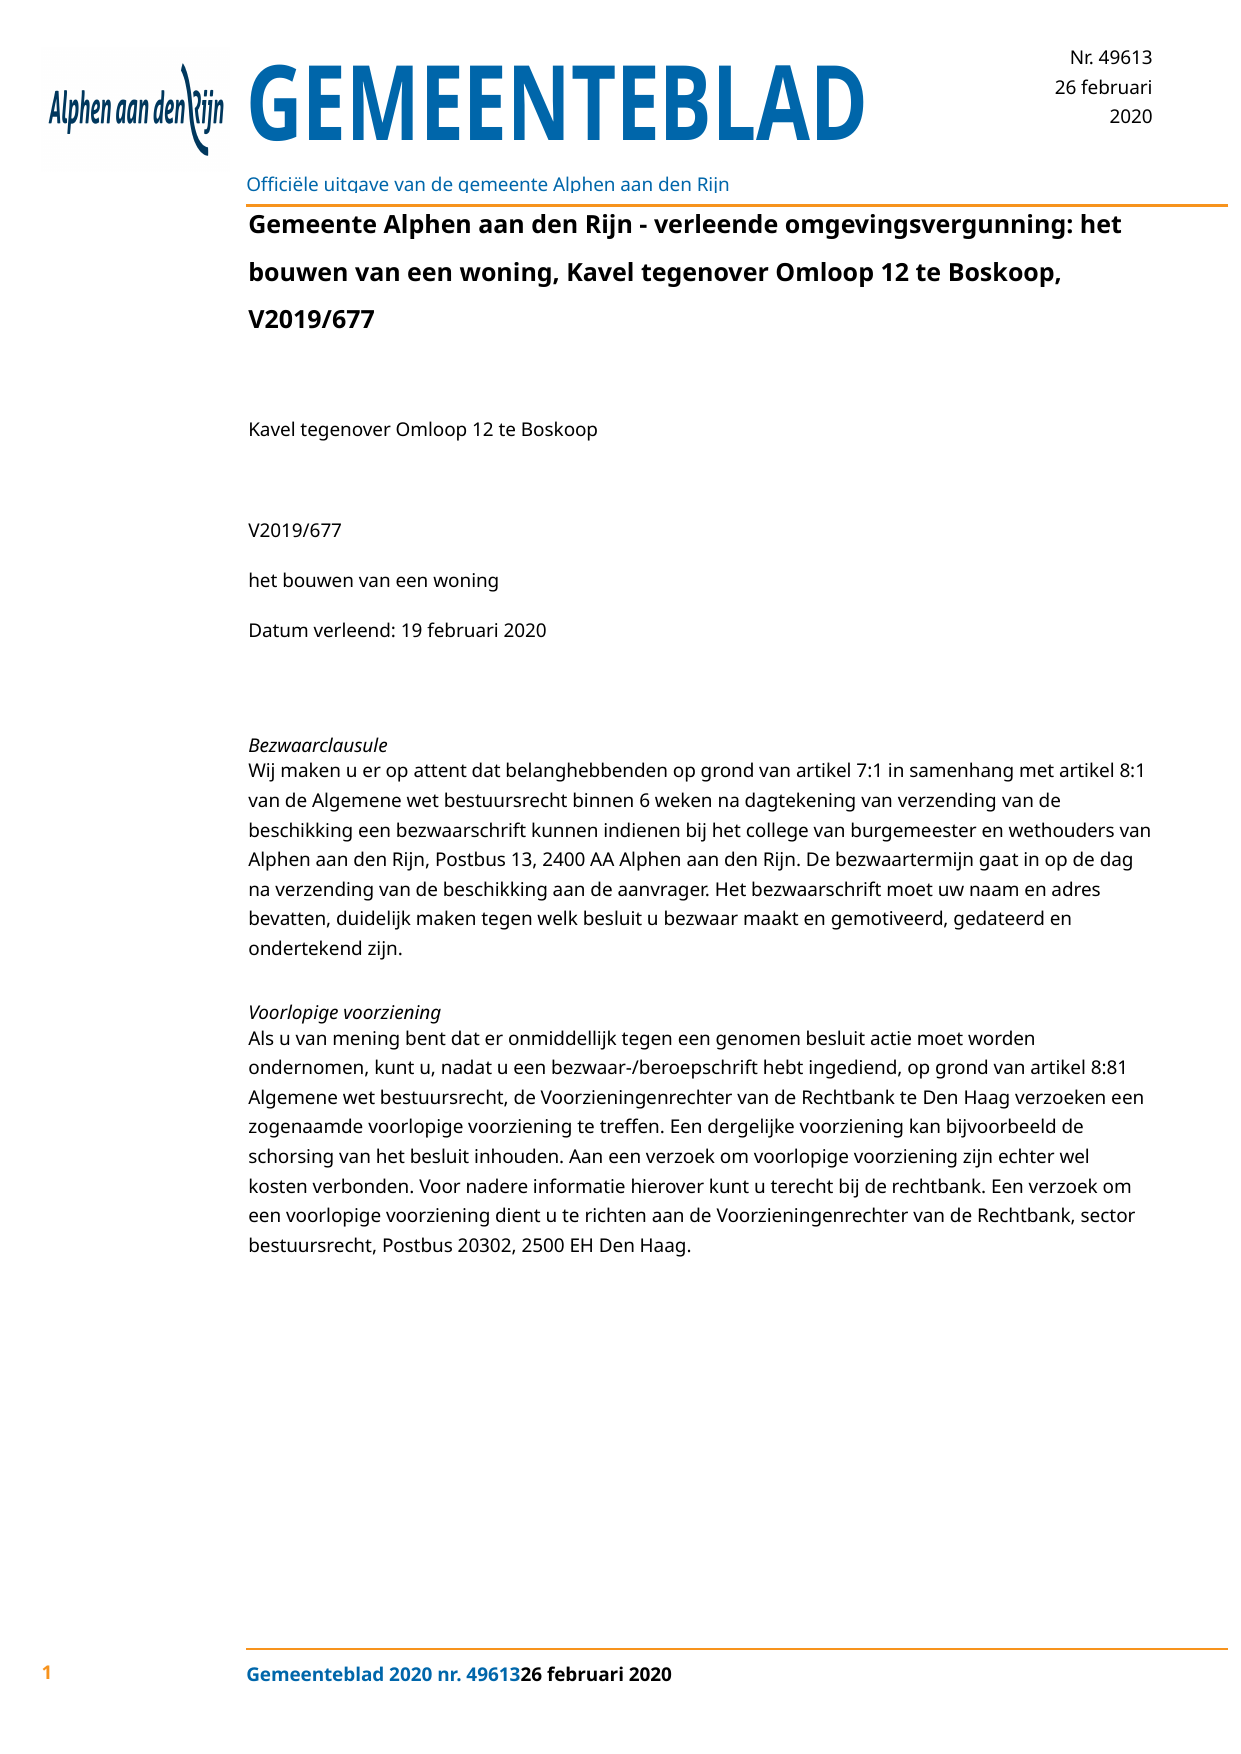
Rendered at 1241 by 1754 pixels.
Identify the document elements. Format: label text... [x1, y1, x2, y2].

text Kavel tegenover Omloop 12 te Boskoop [248, 416, 1152, 442]
text Gemeente Alphen aan den Rijn - verleende omgevingsvergunning: het bouwen van een woning, Kavel tegenover Omloop 12 te Boskoop, V2019/677 [248, 207, 1152, 336]
text het bouwen van een woning [248, 567, 1152, 593]
text Voorlopige voorziening [248, 999, 1152, 1025]
picture [41, 47, 231, 172]
text V2019/677 [248, 517, 1152, 542]
text Datum verleend: 19 februari 2020 [248, 618, 1152, 643]
text Bezwaarclausule [248, 732, 1152, 758]
text Als u van mening bent dat er onmiddellijk tegen een genomen besluit actie moet worden ondernomen, kunt u, nadat u een bezwaar-/beroepschrift hebt ingediend, op grond van artikel 8:81 Algemene wet bestuursrecht, de Voorzieningenrechter van de Rechtbank te Den Haag verzoeken een zogenaamde voorlopige voorziening te treffen. Een dergelijke voorziening kan bijvoorbeeld de schorsing van het besluit inhouden. Aan een verzoek om voorlopige voorziening zijn echter wel kosten verbonden. Voor nadere informatie hierover kunt u terecht bij de rechtbank. Een verzoek om een voorlopige voorziening dient u te richten aan de Voorzieningenrechter van de Rechtbank, sector bestuursrecht, Postbus 20302, 2500 EH Den Haag. [248, 1025, 1152, 1258]
text Wij maken u er op attent dat belanghebbenden op grond van artikel 7:1 in samenhang met artikel 8:1 van de Algemene wet bestuursrecht binnen 6 weken na dagtekening van verzending van de beschikking een bezwaarschrift kunnen indienen bij het college van burgemeester en wethouders van Alphen aan den Rijn, Postbus 13, 2400 AA Alphen aan den Rijn. De bezwaartermijn gaat in op de dag na verzending van de beschikking aan de aanvrager. Het bezwaarschrift moet uw naam en adres bevatten, duidelijk maken tegen welk besluit u bezwaar maakt en gemotiveerd, gedateerd en ondertekend zijn. [248, 758, 1152, 961]
